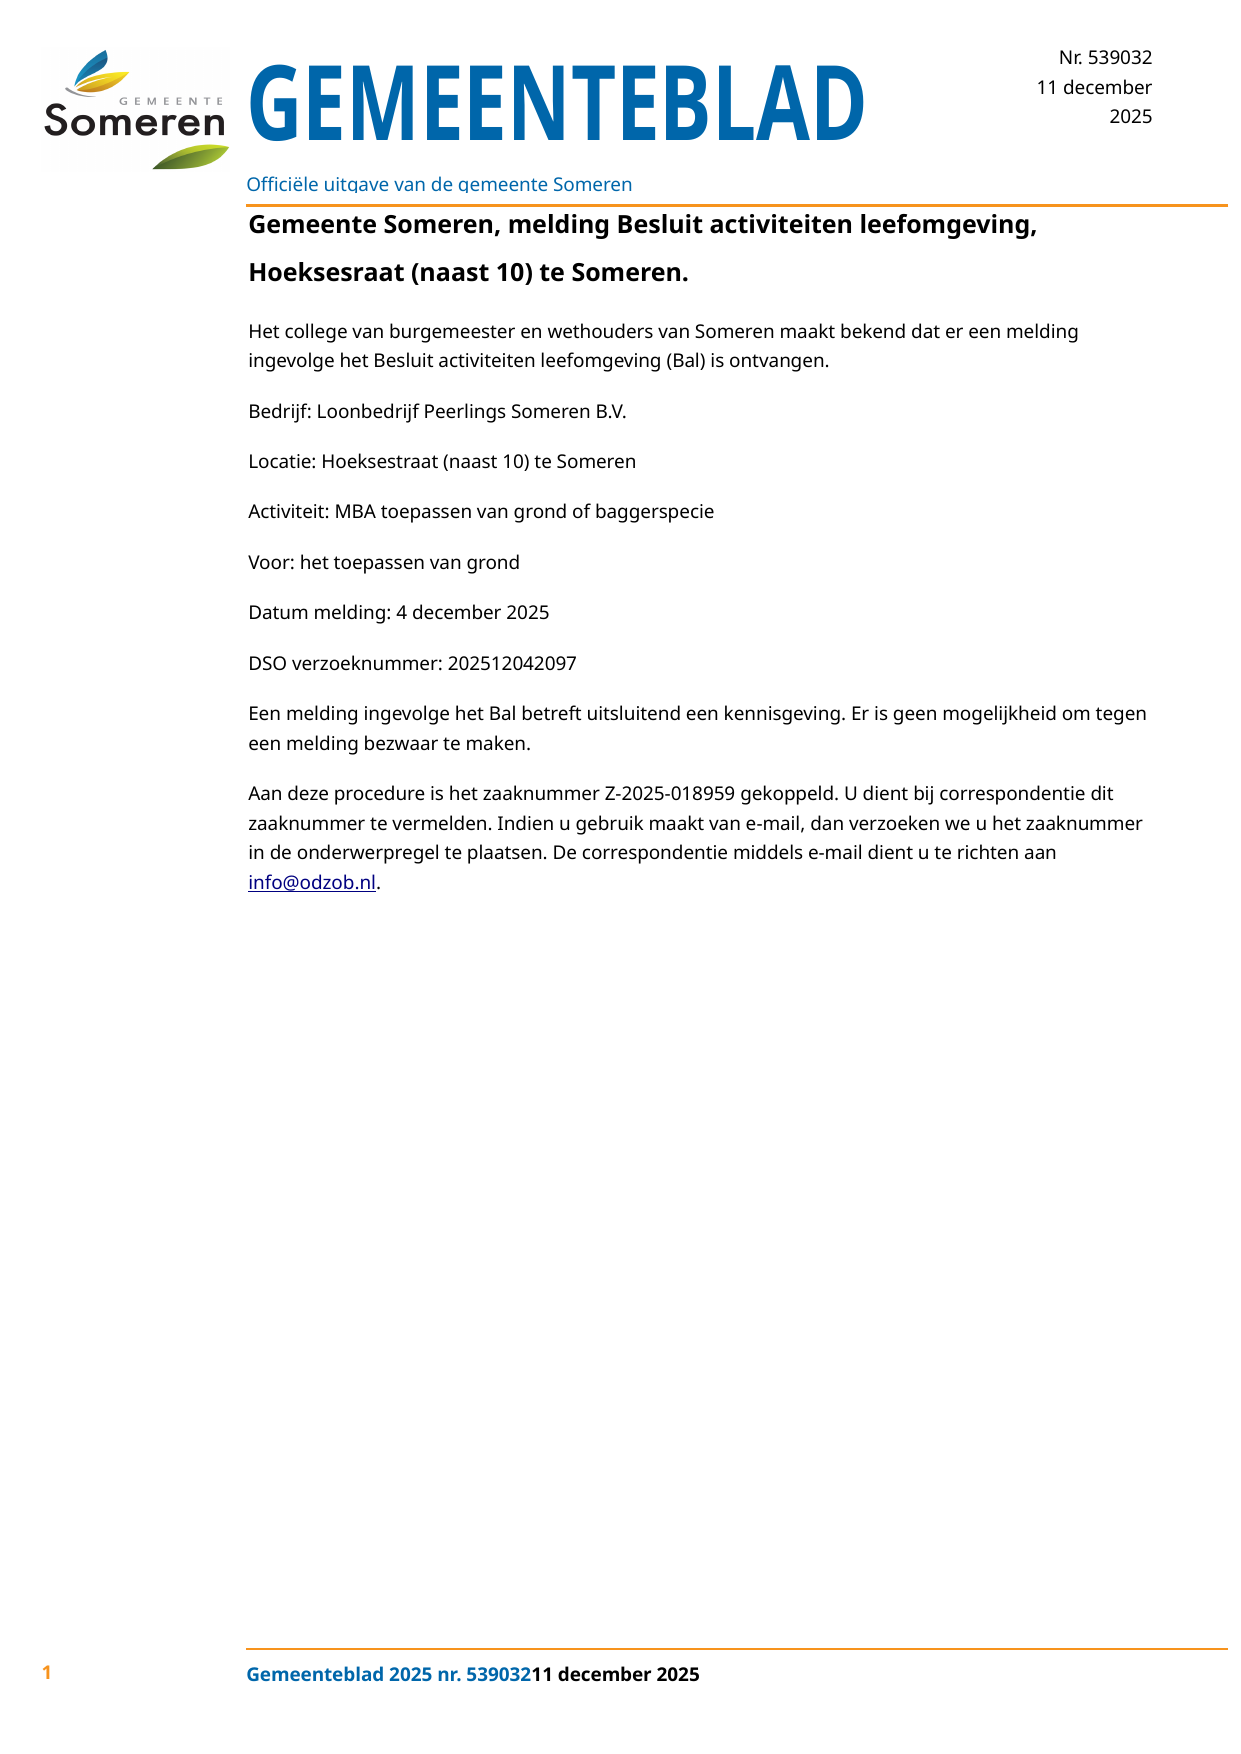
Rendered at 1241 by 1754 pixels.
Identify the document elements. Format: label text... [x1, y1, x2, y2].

text Locatie: Hoeksestraat (naast 10) te Someren [248, 448, 1152, 474]
text Voor: het toepassen van grond [248, 549, 1152, 575]
picture [41, 47, 231, 172]
text Aan deze procedure is het zaaknummer Z-2025-018959 gekoppeld. U dient bij correspondentie dit zaaknummer te vermelden. Indien u gebruik maakt van e-mail, dan verzoeken we u het zaaknummer in de onderwerpregel te plaatsen. De correspondentie middels e-mail dient u te richten aan info@odzob.nl. [248, 780, 1152, 895]
text Datum melding: 4 december 2025 [248, 599, 1152, 625]
text Een melding ingevolge het Bal betreft uitsluitend een kennisgeving. Er is geen mogelijkheid om tegen een melding bezwaar te maken. [248, 700, 1152, 756]
text Gemeente Someren, melding Besluit activiteiten leefomgeving, Hoeksesraat (naast 10) te Someren. [248, 207, 1152, 288]
text Het college van burgemeester en wethouders van Someren maakt bekend dat er een melding ingevolge het Besluit activiteiten leefomgeving (Bal) is ontvangen. [248, 318, 1152, 373]
text Bedrijf: Loonbedrijf Peerlings Someren B.V. [248, 398, 1152, 424]
text DSO verzoeknummer: 202512042097 [248, 650, 1152, 676]
text Activiteit: MBA toepassen van grond of baggerspecie [248, 499, 1152, 524]
